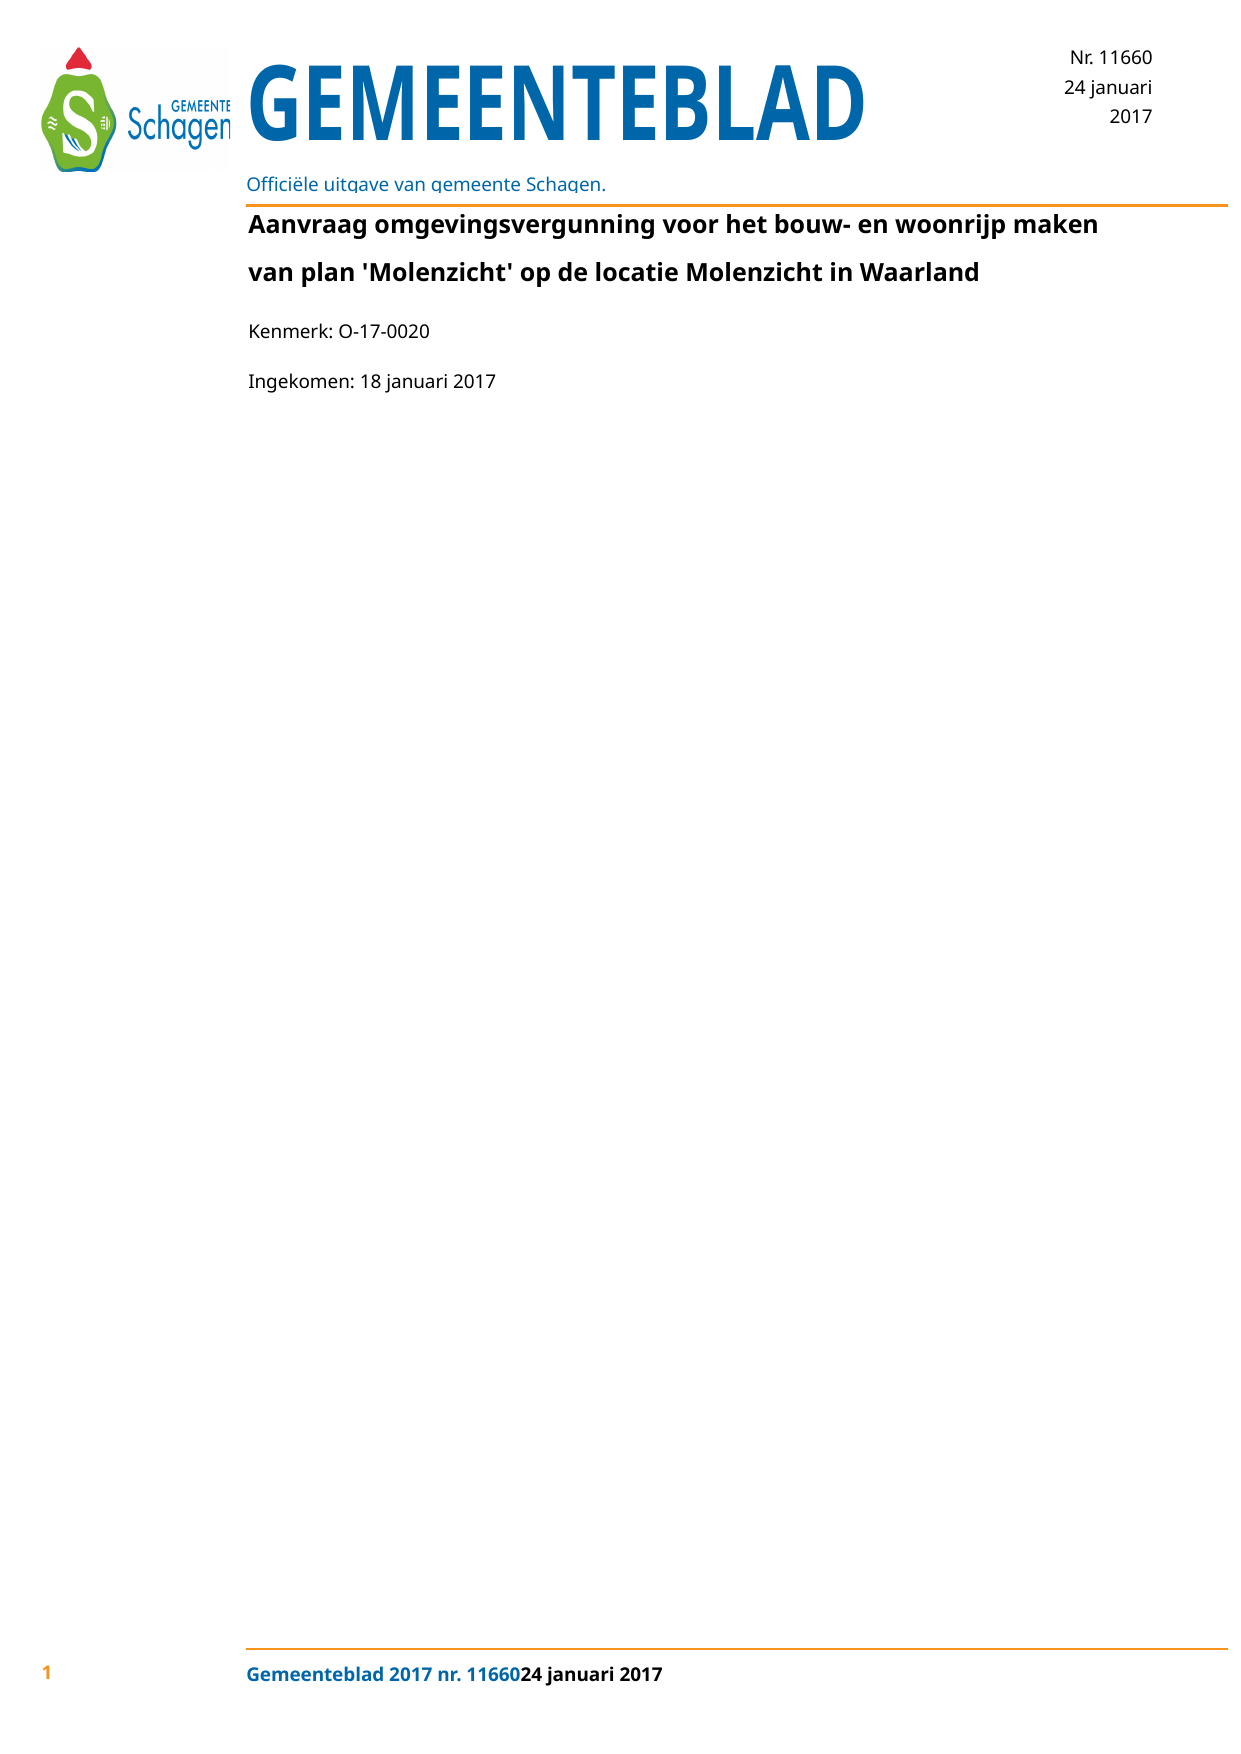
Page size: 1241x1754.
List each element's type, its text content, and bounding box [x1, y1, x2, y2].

picture [41, 47, 231, 172]
text Kenmerk: O-17-0020 [248, 318, 1152, 344]
text Aanvraag omgevingsvergunning voor het bouw- en woonrijp maken van plan 'Molenzicht' op de locatie Molenzicht in Waarland [248, 207, 1152, 288]
text Ingekomen: 18 januari 2017 [248, 368, 1152, 394]
